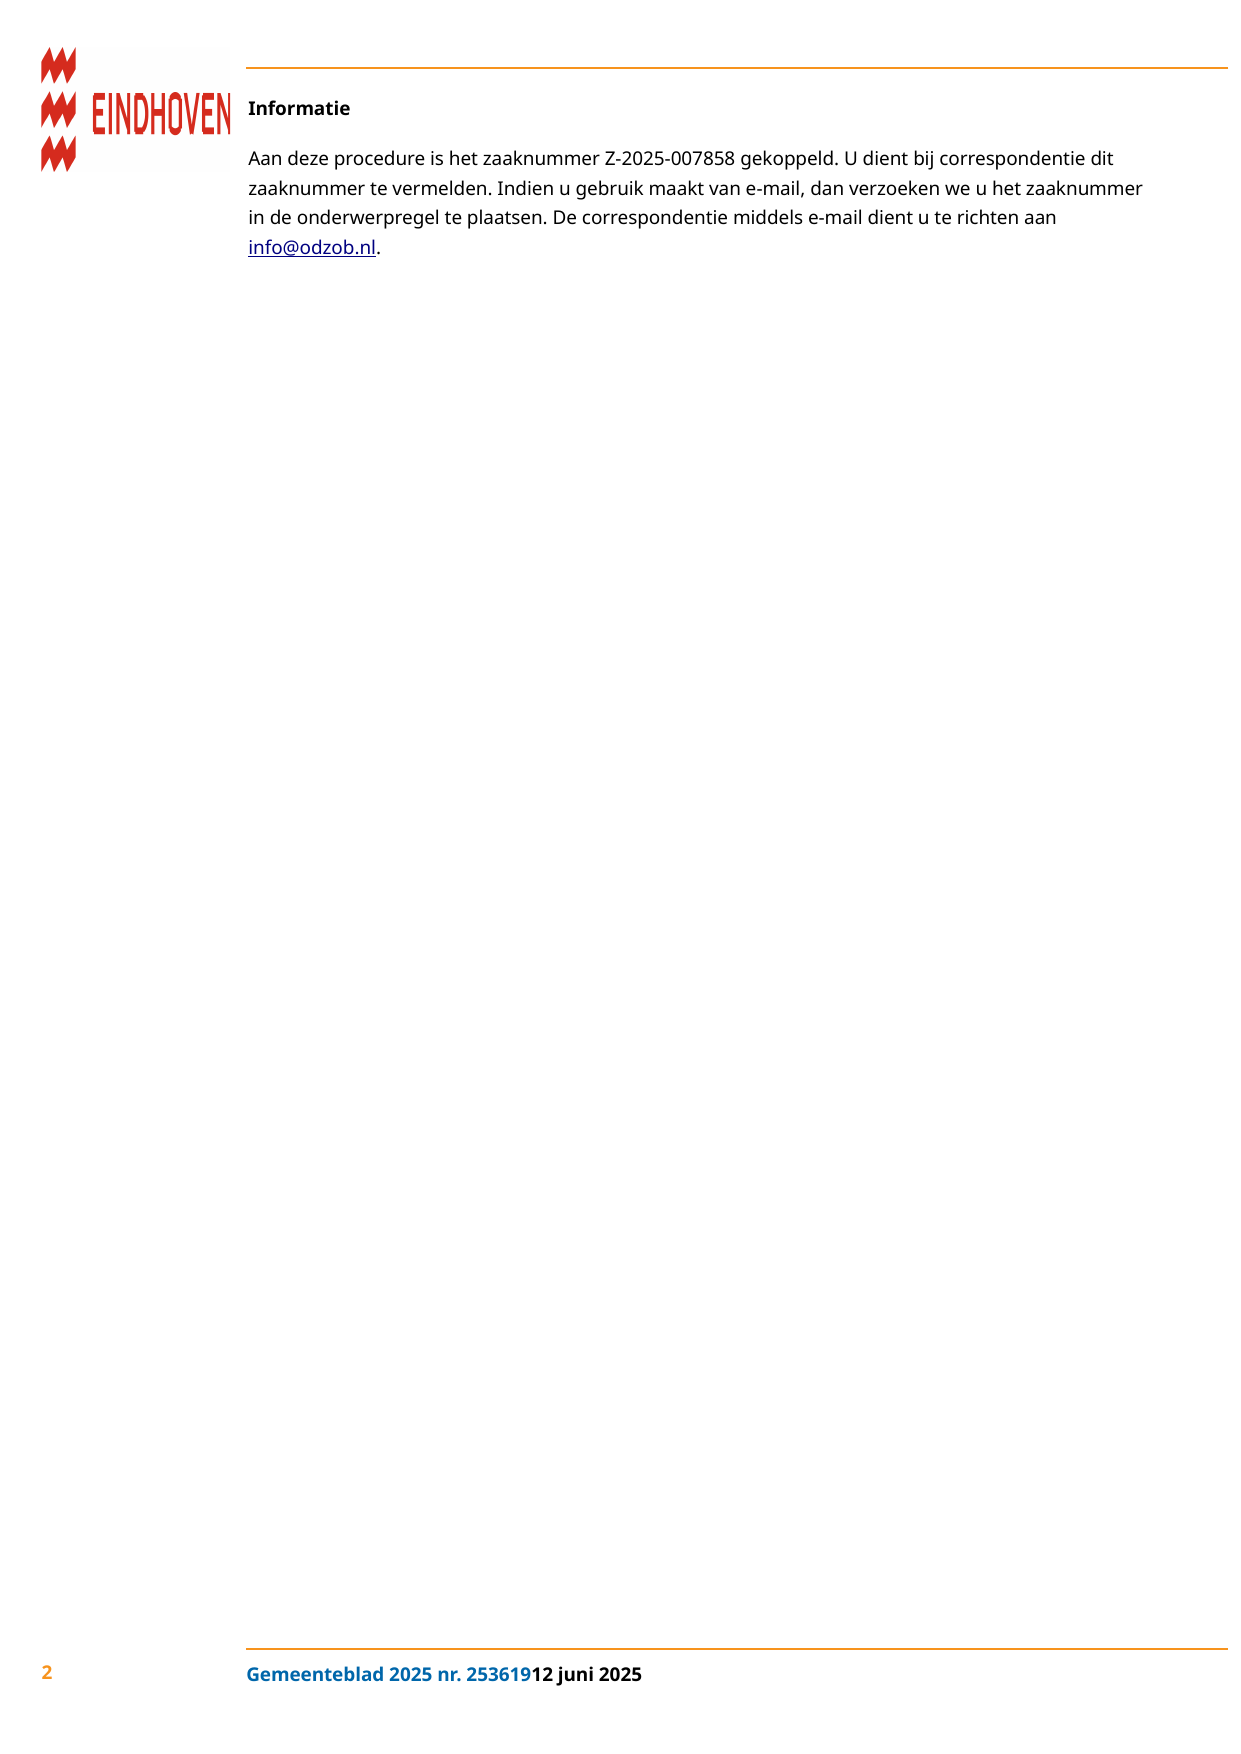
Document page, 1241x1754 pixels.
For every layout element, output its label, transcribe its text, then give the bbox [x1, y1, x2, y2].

picture [41, 47, 231, 172]
text Aan deze procedure is het zaaknummer Z-2025-007858 gekoppeld. U dient bij correspondentie dit zaaknummer te vermelden. Indien u gebruik maakt van e-mail, dan verzoeken we u het zaaknummer in de onderwerpregel te plaatsen. De correspondentie middels e-mail dient u te richten aan info@odzob.nl. [248, 145, 1152, 260]
text Informatie [248, 95, 1152, 121]
